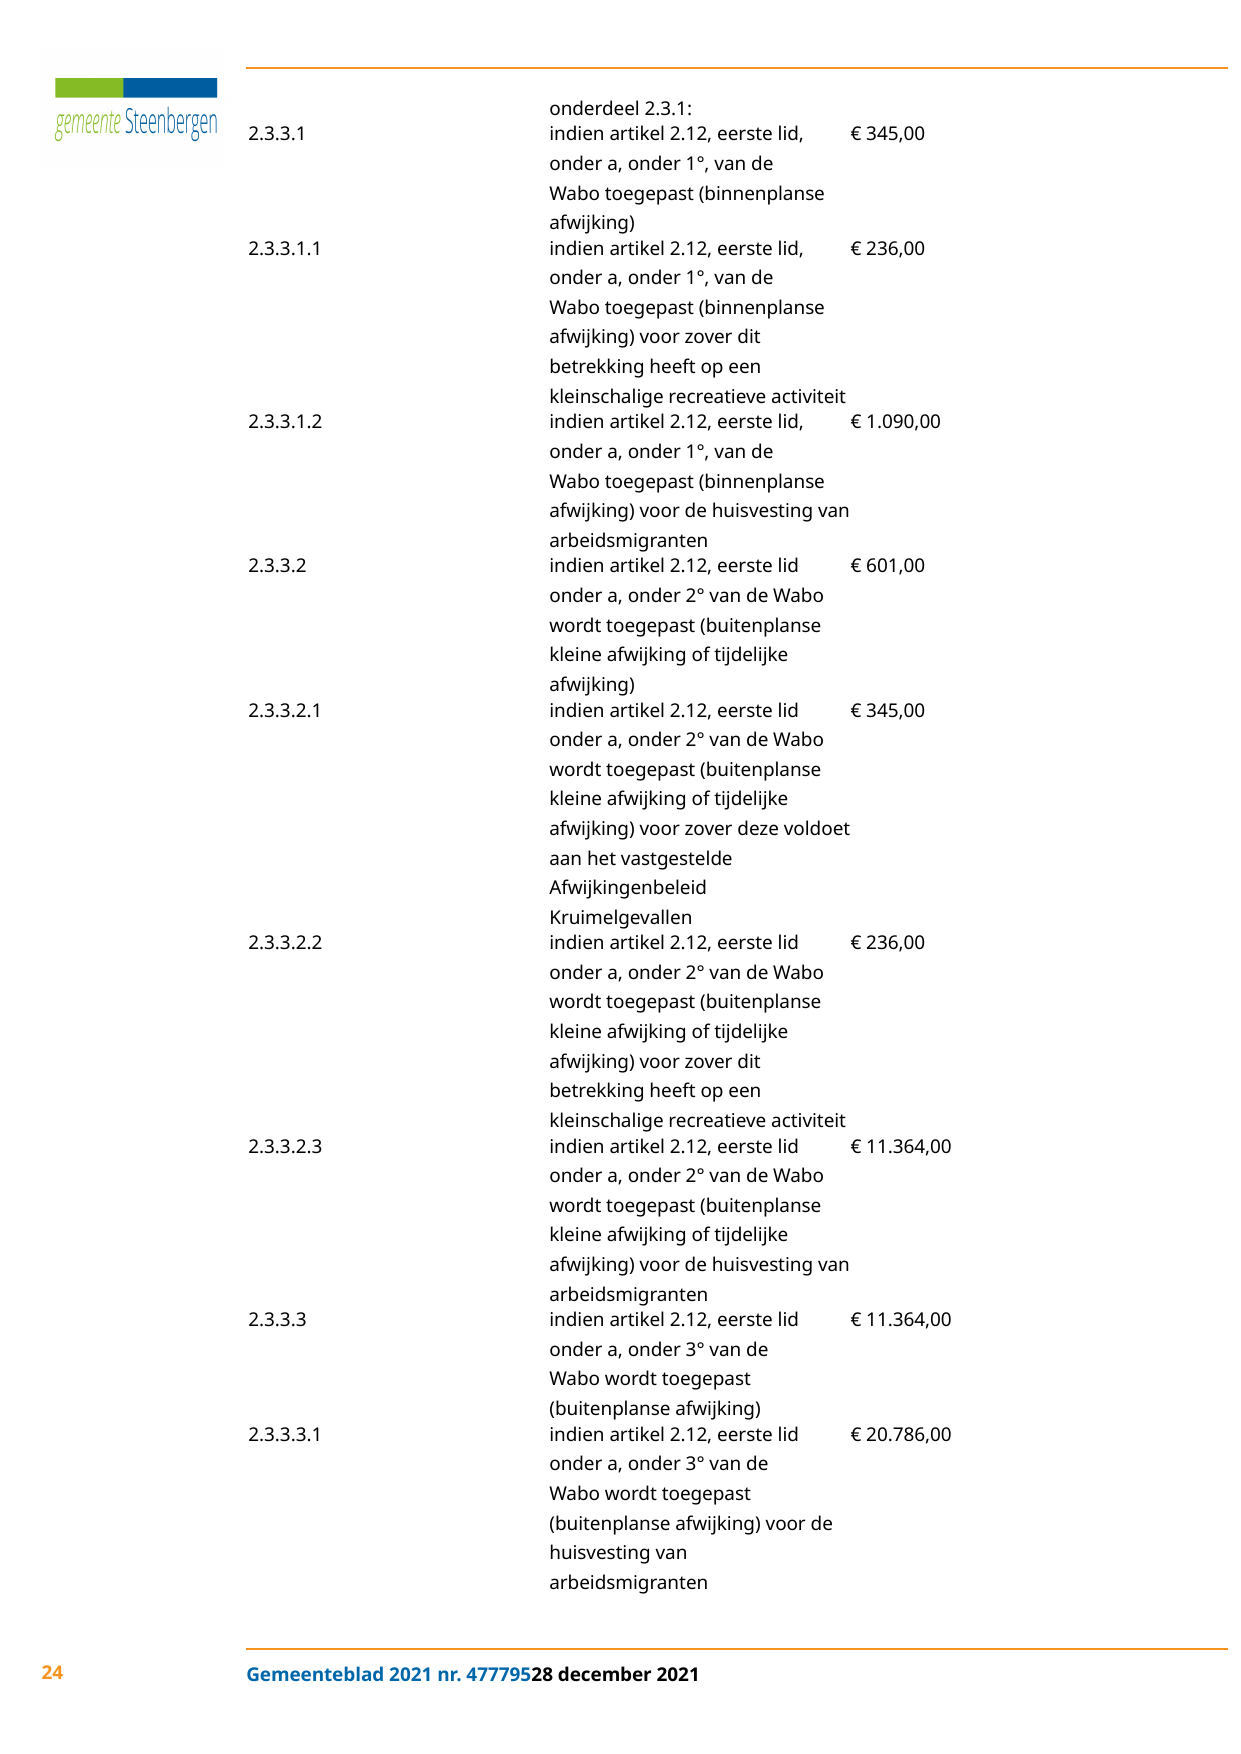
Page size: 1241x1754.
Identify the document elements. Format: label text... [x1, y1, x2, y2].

table_cell € 236,00 [850, 235, 1152, 409]
table_cell 2.3.3.2 [248, 553, 549, 697]
table_cell [850, 95, 1152, 121]
table_cell 2.3.3.2.2 [248, 930, 549, 1133]
table_cell € 20.786,00 [850, 1421, 1152, 1594]
table_cell € 345,00 [850, 121, 1152, 235]
table_cell € 236,00 [850, 930, 1152, 1133]
table_cell indien artikel 2.12, eerste lid, onder a, onder 1°, van de Wabo toegepast (binnenplanse afwijking) [549, 121, 850, 235]
table_cell onderdeel 2.3.1: [549, 95, 850, 121]
table_cell 2.3.3.1.2 [248, 409, 549, 553]
table_cell 2.3.3.2.3 [248, 1133, 549, 1306]
table_cell indien artikel 2.12, eerste lid onder a, onder 3° van de Wabo wordt toegepast (buitenplanse afwijking) voor de huisvesting van arbeidsmigranten [549, 1421, 850, 1594]
table_cell [248, 95, 549, 121]
table_cell € 11.364,00 [850, 1306, 1152, 1421]
table_cell 2.3.3.3 [248, 1306, 549, 1421]
table_cell € 345,00 [850, 697, 1152, 929]
table_cell indien artikel 2.12, eerste lid onder a, onder 2° van de Wabo wordt toegepast (buitenplanse kleine afwijking of tijdelijke afwijking) voor zover deze voldoet aan het vastgestelde Afwijkingenbeleid Kruimelgevallen [549, 697, 850, 929]
table_cell 2.3.3.1.1 [248, 235, 549, 409]
picture [41, 47, 231, 172]
table_cell indien artikel 2.12, eerste lid onder a, onder 3° van de Wabo wordt toegepast (buitenplanse afwijking) [549, 1306, 850, 1421]
table_cell € 1.090,00 [850, 409, 1152, 553]
table_cell indien artikel 2.12, eerste lid, onder a, onder 1°, van de Wabo toegepast (binnenplanse afwijking) voor zover dit betrekking heeft op een kleinschalige recreatieve activiteit [549, 235, 850, 409]
table_cell € 601,00 [850, 553, 1152, 697]
table_cell indien artikel 2.12, eerste lid onder a, onder 2° van de Wabo wordt toegepast (buitenplanse kleine afwijking of tijdelijke afwijking) [549, 553, 850, 697]
table_cell indien artikel 2.12, eerste lid onder a, onder 2° van de Wabo wordt toegepast (buitenplanse kleine afwijking of tijdelijke afwijking) voor zover dit betrekking heeft op een kleinschalige recreatieve activiteit [549, 930, 850, 1133]
table_cell 2.3.3.3.1 [248, 1421, 549, 1594]
table_cell indien artikel 2.12, eerste lid, onder a, onder 1°, van de Wabo toegepast (binnenplanse afwijking) voor de huisvesting van arbeidsmigranten [549, 409, 850, 553]
table_cell 2.3.3.2.1 [248, 697, 549, 929]
table_cell 2.3.3.1 [248, 121, 549, 235]
table_cell € 11.364,00 [850, 1133, 1152, 1306]
table_cell indien artikel 2.12, eerste lid onder a, onder 2° van de Wabo wordt toegepast (buitenplanse kleine afwijking of tijdelijke afwijking) voor de huisvesting van arbeidsmigranten [549, 1133, 850, 1306]
